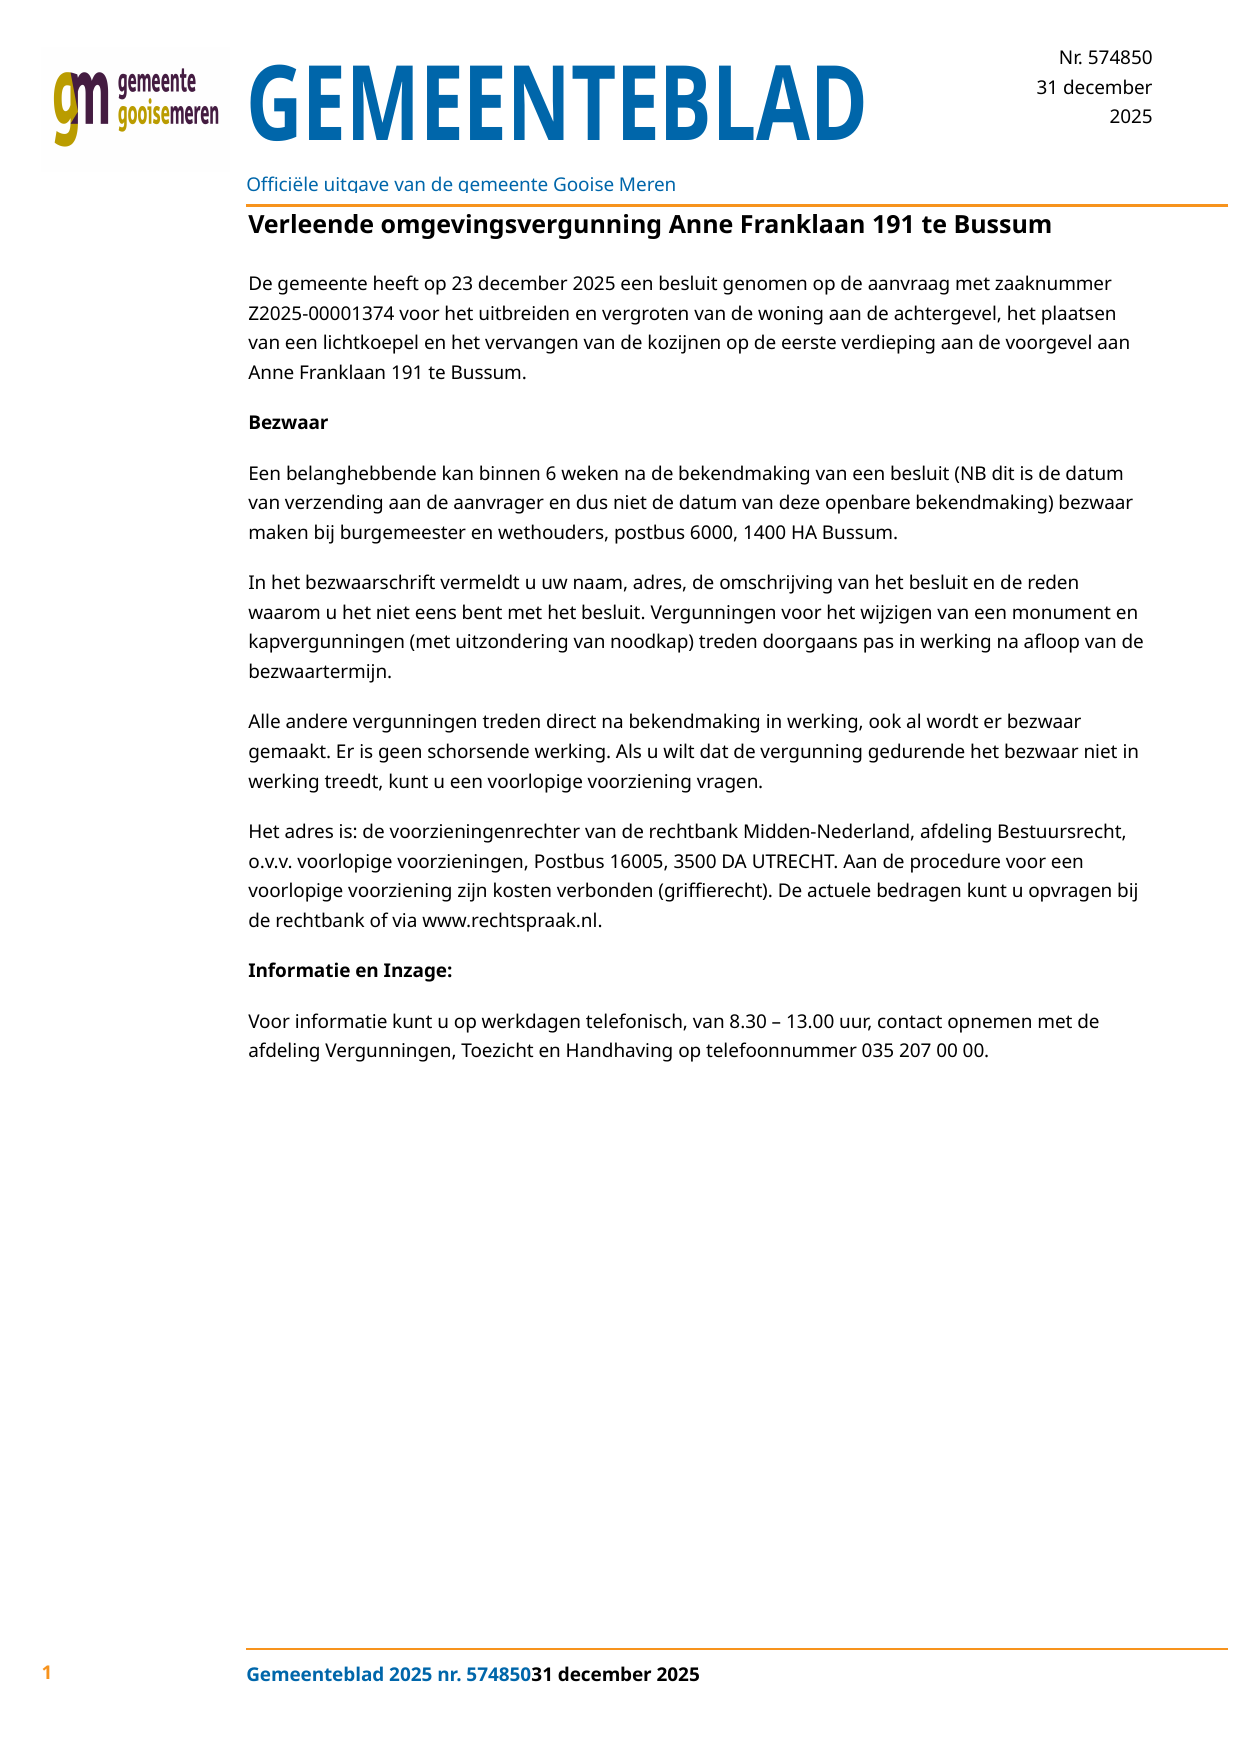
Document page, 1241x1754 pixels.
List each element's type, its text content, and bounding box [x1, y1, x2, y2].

text Het adres is: de voorzieningenrechter van de rechtbank Midden-Nederland, afdeling Bestuursrecht, o.v.v. voorlopige voorzieningen, Postbus 16005, 3500 DA UTRECHT. Aan de procedure voor een voorlopige voorziening zijn kosten verbonden (griffierecht). De actuele bedragen kunt u opvragen bij de rechtbank of via www.rechtspraak.nl. [248, 818, 1152, 933]
text Informatie en Inzage: [248, 957, 1152, 983]
text Verleende omgevingsvergunning Anne Franklaan 191 te Bussum [248, 207, 1152, 241]
text Alle andere vergunningen treden direct na bekendmaking in werking, ook al wordt er bezwaar gemaakt. Er is geen schorsende werking. Als u wilt dat de vergunning gedurende het bezwaar niet in werking treedt, kunt u een voorlopige voorziening vragen. [248, 709, 1152, 793]
text Bezwaar [248, 409, 1152, 435]
text Een belanghebbende kan binnen 6 weken na de bekendmaking van een besluit (NB dit is de datum van verzending aan de aanvrager en dus niet de datum van deze openbare bekendmaking) bezwaar maken bij burgemeester en wethouders, postbus 6000, 1400 HA Bussum. [248, 460, 1152, 545]
text In het bezwaarschrift vermeldt u uw naam, adres, de omschrijving van het besluit en de reden waarom u het niet eens bent met het besluit. Vergunningen voor het wijzigen van een monument en kapvergunningen (met uitzondering van noodkap) treden doorgaans pas in werking na afloop van de bezwaartermijn. [248, 569, 1152, 684]
picture [41, 47, 231, 172]
text De gemeente heeft op 23 december 2025 een besluit genomen op de aanvraag met zaaknummer Z2025-00001374 voor het uitbreiden en vergroten van de woning aan de achtergevel, het plaatsen van een lichtkoepel en het vervangen van de kozijnen op de eerste verdieping aan de voorgevel aan Anne Franklaan 191 te Bussum. [248, 270, 1152, 385]
text Voor informatie kunt u op werkdagen telefonisch, van 8.30 – 13.00 uur, contact opnemen met de afdeling Vergunningen, Toezicht en Handhaving op telefoonnummer 035 207 00 00. [248, 1008, 1152, 1063]
